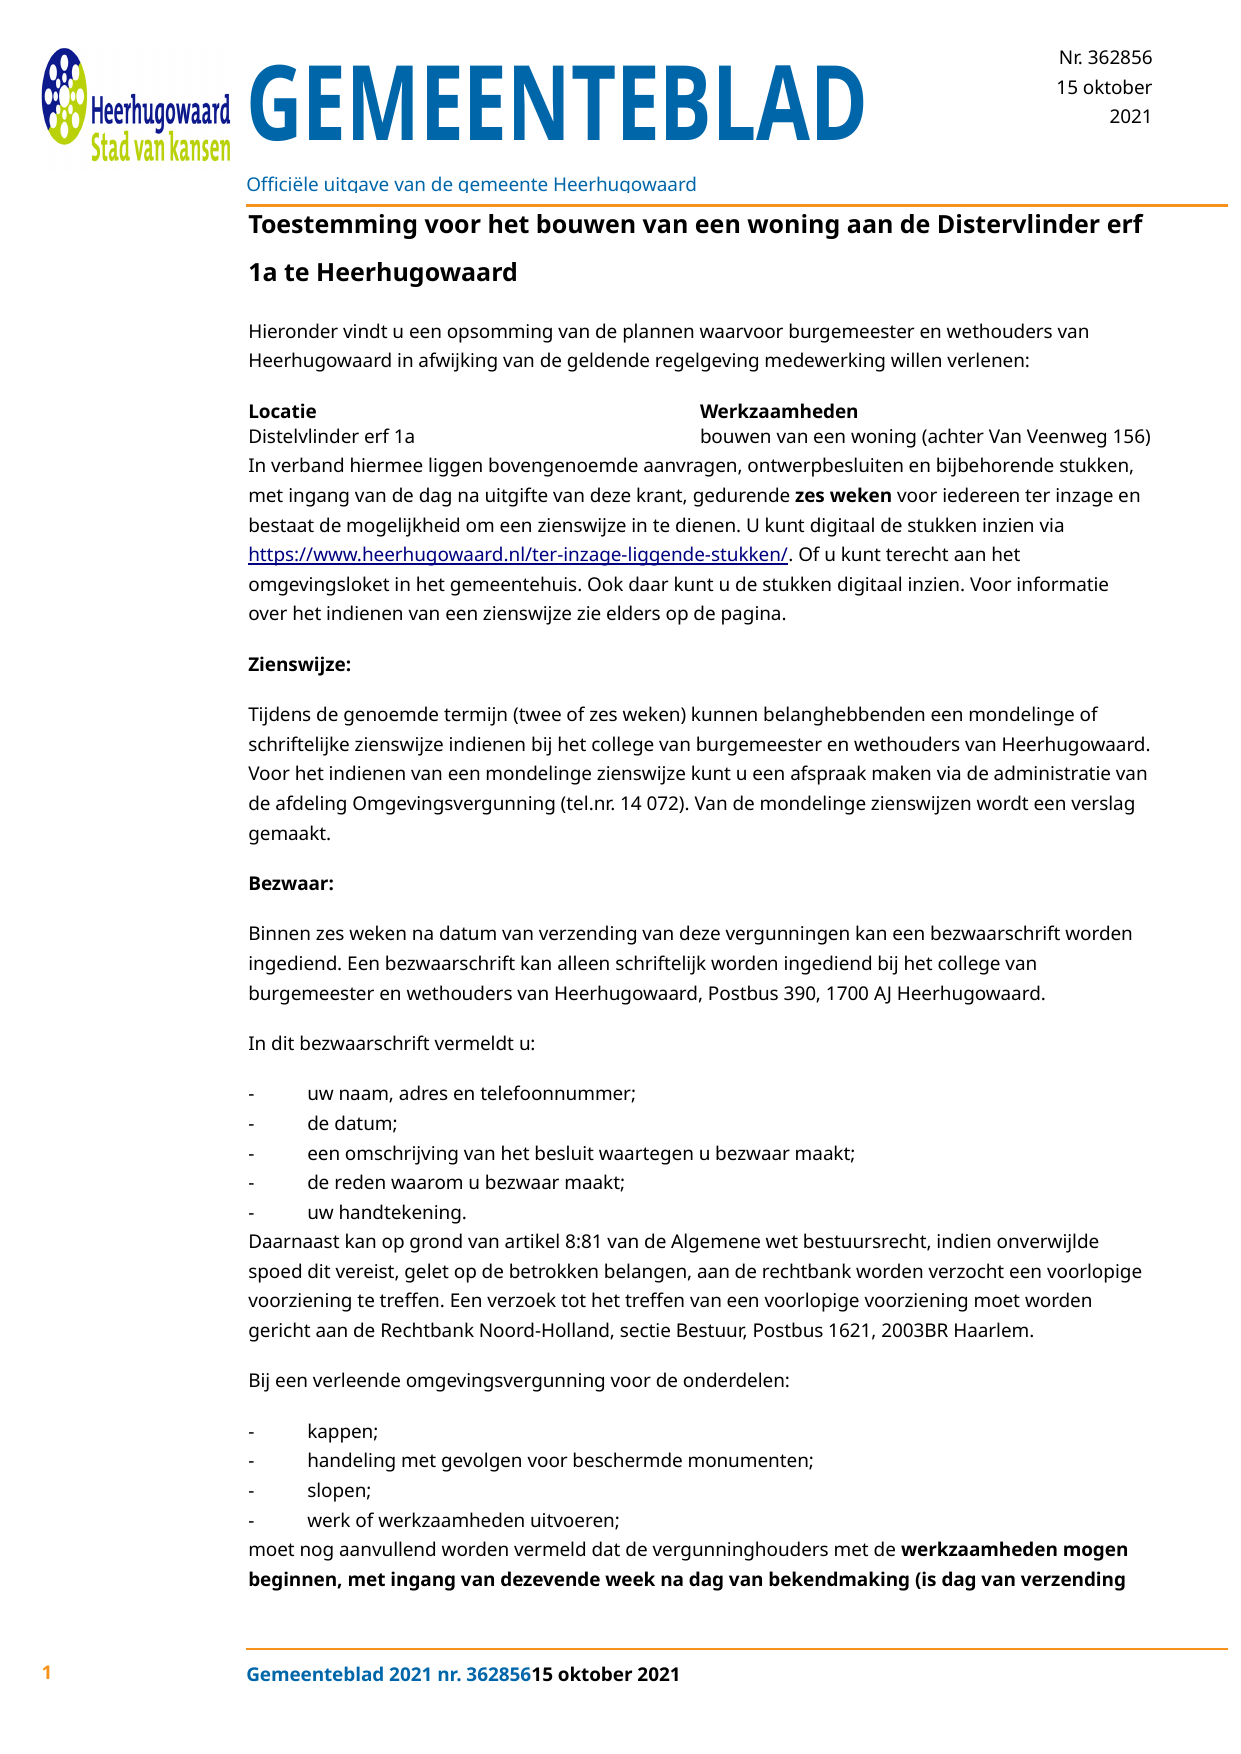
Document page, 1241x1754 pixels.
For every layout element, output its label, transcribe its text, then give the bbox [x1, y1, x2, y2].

text Toestemming voor het bouwen van een woning aan de Distervlinder erf 1a te Heerhugowaard [248, 207, 1152, 288]
list werk of werkzaamheden uitvoeren; [248, 1507, 1152, 1533]
list slopen; [248, 1477, 1152, 1503]
list de reden waarom u bezwaar maakt; [248, 1169, 1152, 1195]
table_cell Distelvlinder erf 1a [248, 424, 700, 449]
text Tijdens de genoemde termijn (twee of zes weken) kunnen belanghebbenden een mondelinge of schriftelijke zienswijze indienen bij het college van burgemeester en wethouders van Heerhugowaard. Voor het indienen van een mondelinge zienswijze kunt u een afspraak maken via de administratie van de afdeling Omgevingsvergunning (tel.nr. 14 072). Van de mondelinge zienswijzen wordt een verslag gemaakt. [248, 701, 1152, 846]
text Binnen zes weken na datum van verzending van deze vergunningen kan een bezwaarschrift worden ingediend. Een bezwaarschrift kan alleen schriftelijk worden ingediend bij het college van burgemeester en wethouders van Heerhugowaard, Postbus 390, 1700 AJ Heerhugowaard. [248, 921, 1152, 1006]
table_cell bouwen van een woning (achter Van Veenweg 156) [700, 424, 1152, 449]
list uw handtekening. [248, 1199, 1152, 1225]
text Hieronder vindt u een opsomming van de plannen waarvoor burgemeester en wethouders van Heerhugowaard in afwijking van de geldende regelgeving medewerking willen verlenen: [248, 318, 1152, 373]
text Daarnaast kan op grond van artikel 8:81 van de Algemene wet bestuursrecht, indien onverwijlde spoed dit vereist, gelet op de betrokken belangen, aan de rechtbank worden verzocht een voorlopige voorziening te treffen. Een verzoek tot het treffen van een voorlopige voorziening moet worden gericht aan de Rechtbank Noord-Holland, sectie Bestuur, Postbus 1621, 2003BR Haarlem. [248, 1228, 1152, 1343]
text Bij een verleende omgevingsvergunning voor de onderdelen: [248, 1368, 1152, 1393]
text Bezwaar: [248, 870, 1152, 896]
text moet nog aanvullend worden vermeld dat de vergunninghouders met de werkzaamheden mogen beginnen, met ingang van dezevende week na dag van bekendmaking (is dag van verzending [248, 1536, 1152, 1592]
list handeling met gevolgen voor beschermde monumenten; [248, 1448, 1152, 1473]
list uw naam, adres en telefoonnummer; [248, 1081, 1152, 1106]
list de datum; [248, 1110, 1152, 1136]
list kappen; [248, 1418, 1152, 1444]
picture [41, 47, 231, 172]
text In verband hiermee liggen bovengenoemde aanvragen, ontwerpbesluiten en bijbehorende stukken, met ingang van de dag na uitgifte van deze krant, gedurende zes weken voor iedereen ter inzage en bestaat de mogelijkheid om een zienswijze in te dienen. U kunt digitaal de stukken inzien via https://www.heerhugowaard.nl/ter-inzage-liggende-stukken/. Of u kunt terecht aan het omgevingsloket in het gemeentehuis. Ook daar kunt u de stukken digitaal inzien. Voor informatie over het indienen van een zienswijze zie elders op de pagina. [248, 453, 1152, 626]
text Zienswijze: [248, 651, 1152, 677]
table_header Werkzaamheden [700, 398, 1152, 424]
list een omschrijving van het besluit waartegen u bezwaar maakt; [248, 1140, 1152, 1166]
text In dit bezwaarschrift vermeldt u: [248, 1030, 1152, 1056]
table_header Locatie [248, 398, 700, 424]
